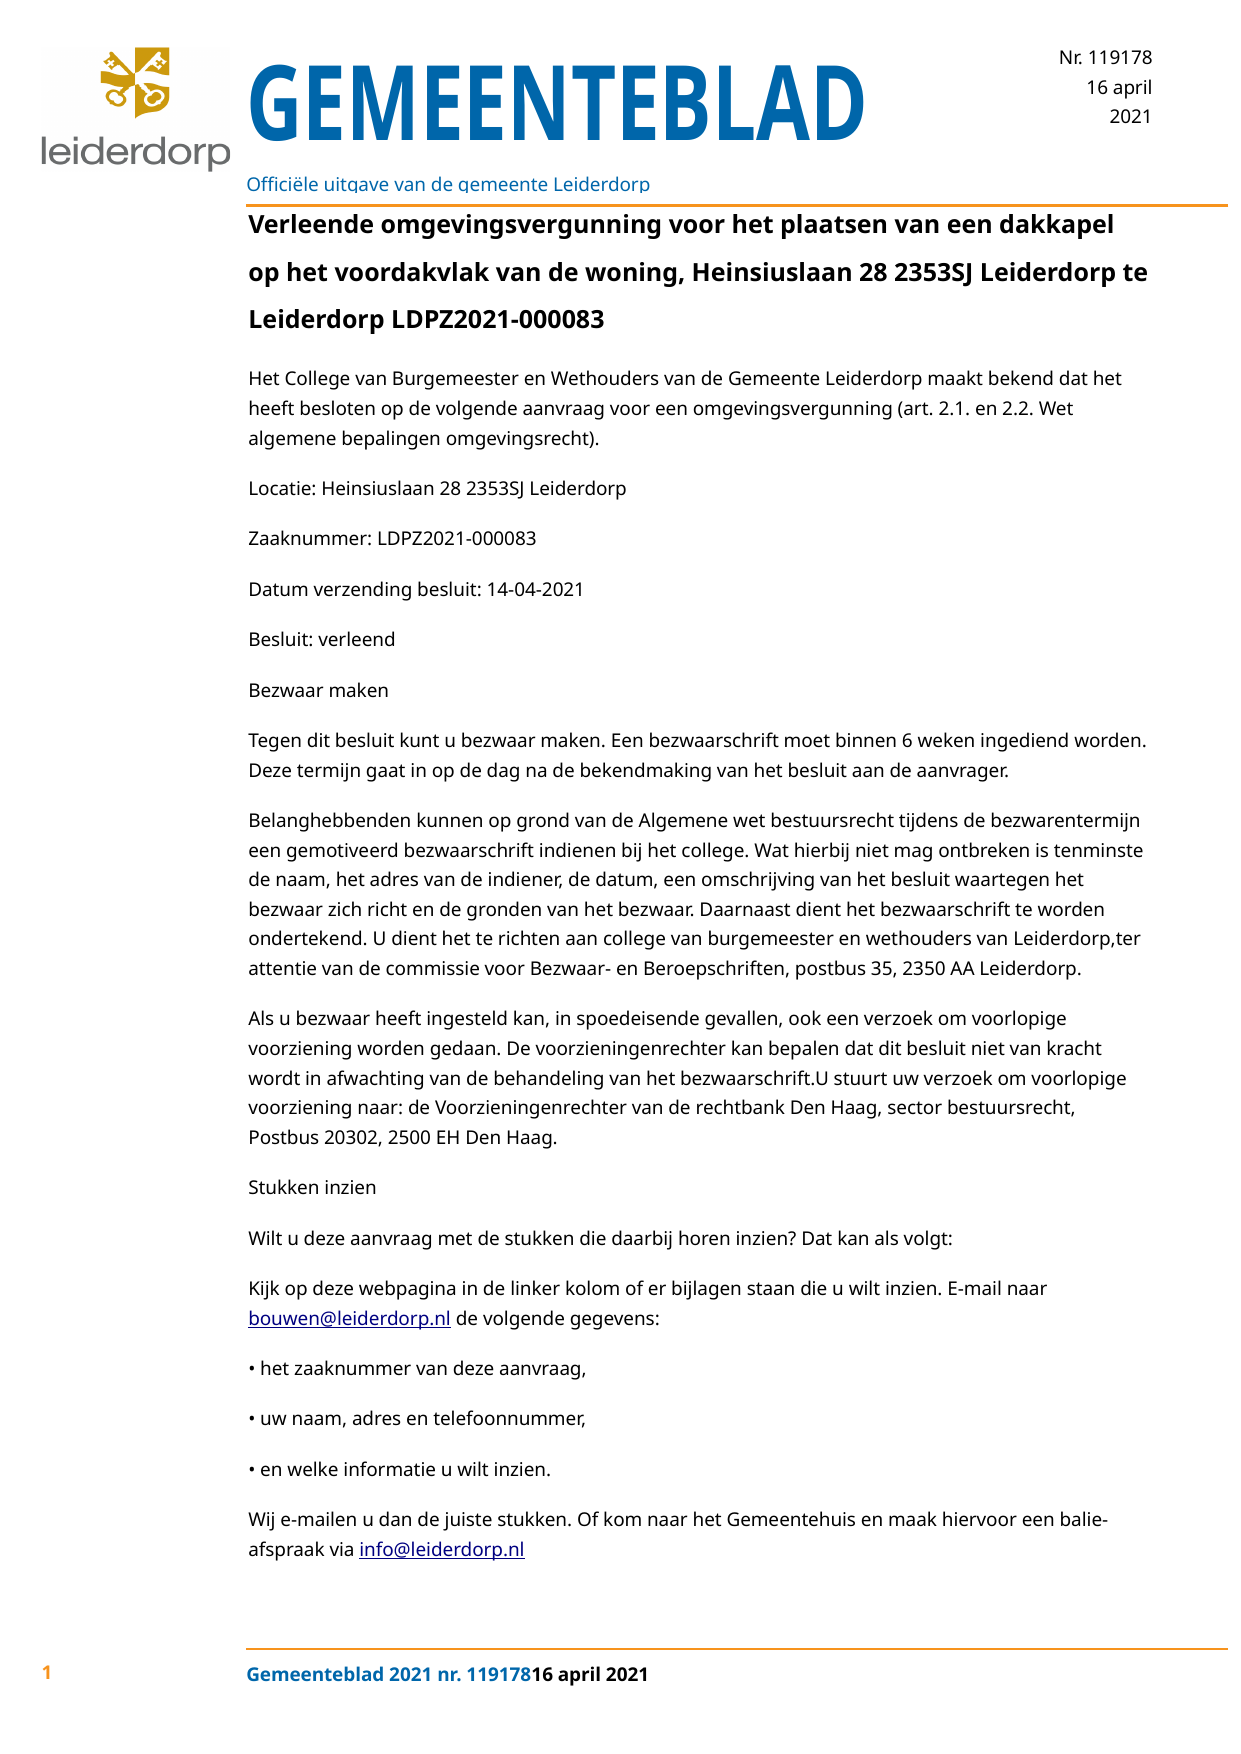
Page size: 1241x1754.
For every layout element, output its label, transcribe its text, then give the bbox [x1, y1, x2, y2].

text • het zaaknummer van deze aanvraag, [248, 1355, 1152, 1381]
text Kijk op deze webpagina in de linker kolom of er bijlagen staan die u wilt inzien. E-mail naar bouwen@leiderdorp.nl de volgende gegevens: [248, 1275, 1152, 1330]
text Het College van Burgemeester en Wethouders van de Gemeente Leiderdorp maakt bekend dat het heeft besloten op de volgende aanvraag voor een omgevingsvergunning (art. 2.1. en 2.2. Wet algemene bepalingen omgevingsrecht). [248, 366, 1152, 450]
text Belanghebbenden kunnen op grond van de Algemene wet bestuursrecht tijdens de bezwarentermijn een gemotiveerd bezwaarschrift indienen bij het college. Wat hierbij niet mag ontbreken is tenminste de naam, het adres van de indiener, de datum, een omschrijving van het besluit waartegen het bezwaar zich richt en de gronden van het bezwaar. Daarnaast dient het bezwaarschrift te worden ondertekend. U dient het te richten aan college van burgemeester en wethouders van Leiderdorp,ter attentie van de commissie voor Bezwaar- en Beroepschriften, postbus 35, 2350 AA Leiderdorp. [248, 807, 1152, 981]
text Bezwaar maken [248, 677, 1152, 702]
text Locatie: Heinsiuslaan 28 2353SJ Leiderdorp [248, 475, 1152, 501]
text • en welke informatie u wilt inzien. [248, 1456, 1152, 1482]
text Verleende omgevingsvergunning voor het plaatsen van een dakkapel op het voordakvlak van de woning, Heinsiuslaan 28 2353SJ Leiderdorp te Leiderdorp LDPZ2021-000083 [248, 207, 1152, 336]
picture [41, 47, 231, 172]
text Wij e-mailen u dan de juiste stukken. Of kom naar het Gemeentehuis en maak hiervoor een balie-afspraak via info@leiderdorp.nl [248, 1506, 1152, 1562]
text Tegen dit besluit kunt u bezwaar maken. Een bezwaarschrift moet binnen 6 weken ingediend worden. Deze termijn gaat in op de dag na de bekendmaking van het besluit aan de aanvrager. [248, 727, 1152, 782]
text Datum verzending besluit: 14-04-2021 [248, 576, 1152, 602]
text Stukken inzien [248, 1174, 1152, 1200]
text Als u bezwaar heeft ingesteld kan, in spoedeisende gevallen, ook een verzoek om voorlopige voorziening worden gedaan. De voorzieningenrechter kan bepalen dat dit besluit niet van kracht wordt in afwachting van de behandeling van het bezwaarschrift.U stuurt uw verzoek om voorlopige voorziening naar: de Voorzieningenrechter van de rechtbank Den Haag, sector bestuursrecht, Postbus 20302, 2500 EH Den Haag. [248, 1006, 1152, 1149]
text Wilt u deze aanvraag met de stukken die daarbij horen inzien? Dat kan als volgt: [248, 1225, 1152, 1250]
text • uw naam, adres en telefoonnummer, [248, 1406, 1152, 1431]
text Besluit: verleend [248, 626, 1152, 652]
text Zaaknummer: LDPZ2021-000083 [248, 526, 1152, 551]
